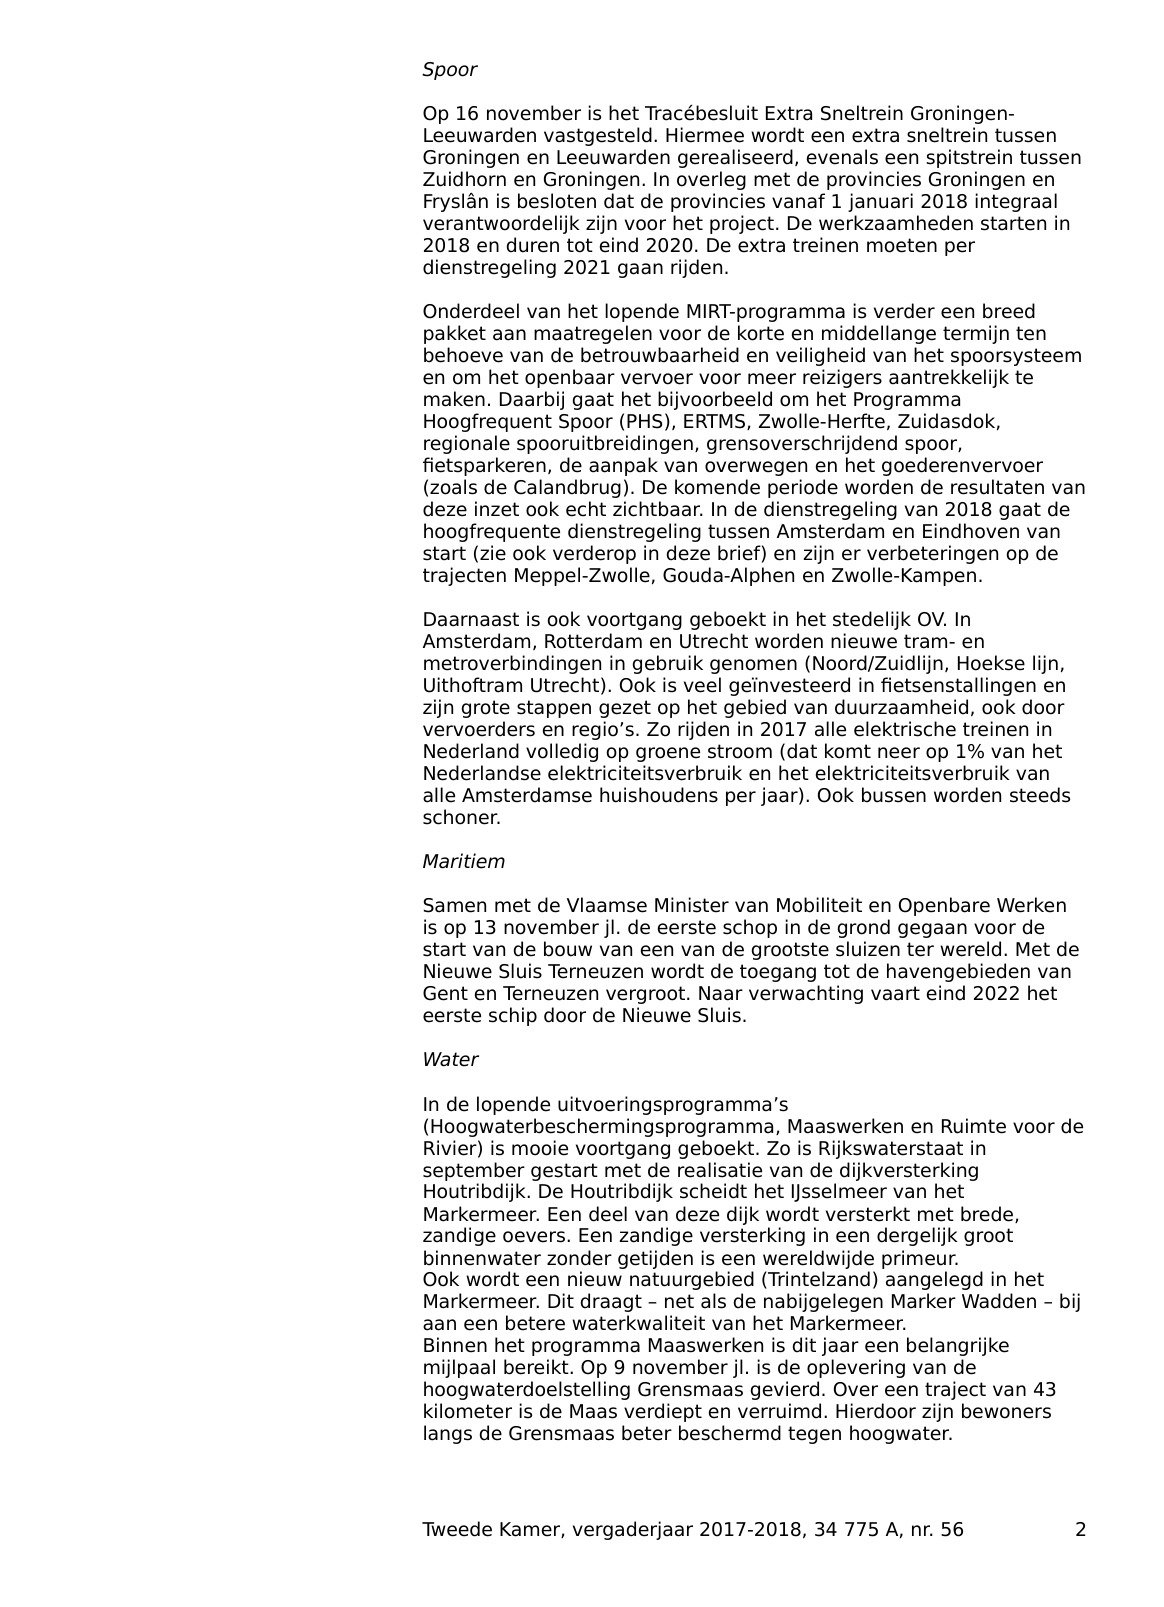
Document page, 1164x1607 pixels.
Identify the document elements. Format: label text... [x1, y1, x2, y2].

text In de lopende uitvoeringsprogramma’s (Hoogwaterbeschermingsprogramma, Maaswerken en Ruimte voor de Rivier) is mooie voortgang geboekt. Zo is Rijkswaterstaat in september gestart met de realisatie van de dijkversterking Houtribdijk. De Houtribdijk scheidt het IJsselmeer van het Markermeer. Een deel van deze dijk wordt versterkt met brede, zandige oevers. Een zandige versterking in een dergelijk groot binnenwater zonder getijden is een wereldwijde primeur. [422, 1093, 1087, 1269]
subtitle Water [422, 1049, 1087, 1071]
subtitle Spoor [422, 59, 1087, 81]
text Daarnaast is ook voortgang geboekt in het stedelijk OV. In Amsterdam, Rotterdam en Utrecht worden nieuwe tram- en metroverbindingen in gebruik genomen (Noord/Zuidlijn, Hoekse lijn, Uithoftram Utrecht). Ook is veel geïnvesteerd in fietsenstallingen en zijn grote stappen gezet op het gebied van duurzaamheid, ook door vervoerders en regio’s. Zo rijden in 2017 alle elektrische treinen in Nederland volledig op groene stroom (dat komt neer op 1% van het Nederlandse elektriciteitsverbruik en het elektriciteitsverbruik van alle Amsterdamse huishoudens per jaar). Ook bussen worden steeds schoner. [422, 609, 1087, 829]
text Ook wordt een nieuw natuurgebied (Trintelzand) aangelegd in het Markermeer. Dit draagt – net als de nabijgelegen Marker Wadden – bij aan een betere waterkwaliteit van het Markermeer. [422, 1269, 1087, 1335]
text Op 16 november is het Tracébesluit Extra Sneltrein Groningen-Leeuwarden vastgesteld. Hiermee wordt een extra sneltrein tussen Groningen en Leeuwarden gerealiseerd, evenals een spitstrein tussen Zuidhorn en Groningen. In overleg met de provincies Groningen en Fryslân is besloten dat de provincies vanaf 1 januari 2018 integraal verantwoordelijk zijn voor het project. De werkzaamheden starten in 2018 en duren tot eind 2020. De extra treinen moeten per dienstregeling 2021 gaan rijden. [422, 103, 1087, 279]
text Onderdeel van het lopende MIRT-programma is verder een breed pakket aan maatregelen voor de korte en middellange termijn ten behoeve van de betrouwbaarheid en veiligheid van het spoorsysteem en om het openbaar vervoer voor meer reizigers aantrekkelijk te maken. Daarbij gaat het bijvoorbeeld om het Programma Hoogfrequent Spoor (PHS), ERTMS, Zwolle-Herfte, Zuidasdok, regionale spooruitbreidingen, grensoverschrijdend spoor, fietsparkeren, de aanpak van overwegen en het goederenvervoer (zoals de Calandbrug). De komende periode worden de resultaten van deze inzet ook echt zichtbaar. In de dienstregeling van 2018 gaat de hoogfrequente dienstregeling tussen Amsterdam en Eindhoven van start (zie ook verderop in deze brief) en zijn er verbeteringen op de trajecten Meppel-Zwolle, Gouda-Alphen en Zwolle-Kampen. [422, 301, 1087, 587]
subtitle Maritiem [422, 851, 1087, 873]
text Samen met de Vlaamse Minister van Mobiliteit en Openbare Werken is op 13 november jl. de eerste schop in de grond gegaan voor de start van de bouw van een van de grootste sluizen ter wereld. Met de Nieuwe Sluis Terneuzen wordt de toegang tot de havengebieden van Gent en Terneuzen vergroot. Naar verwachting vaart eind 2022 het eerste schip door de Nieuwe Sluis. [422, 895, 1087, 1027]
text Binnen het programma Maaswerken is dit jaar een belangrijke mijlpaal bereikt. Op 9 november jl. is de oplevering van de hoogwaterdoelstelling Grensmaas gevierd. Over een traject van 43 kilometer is de Maas verdiept en verruimd. Hierdoor zijn bewoners langs de Grensmaas beter beschermd tegen hoogwater. [422, 1335, 1087, 1445]
